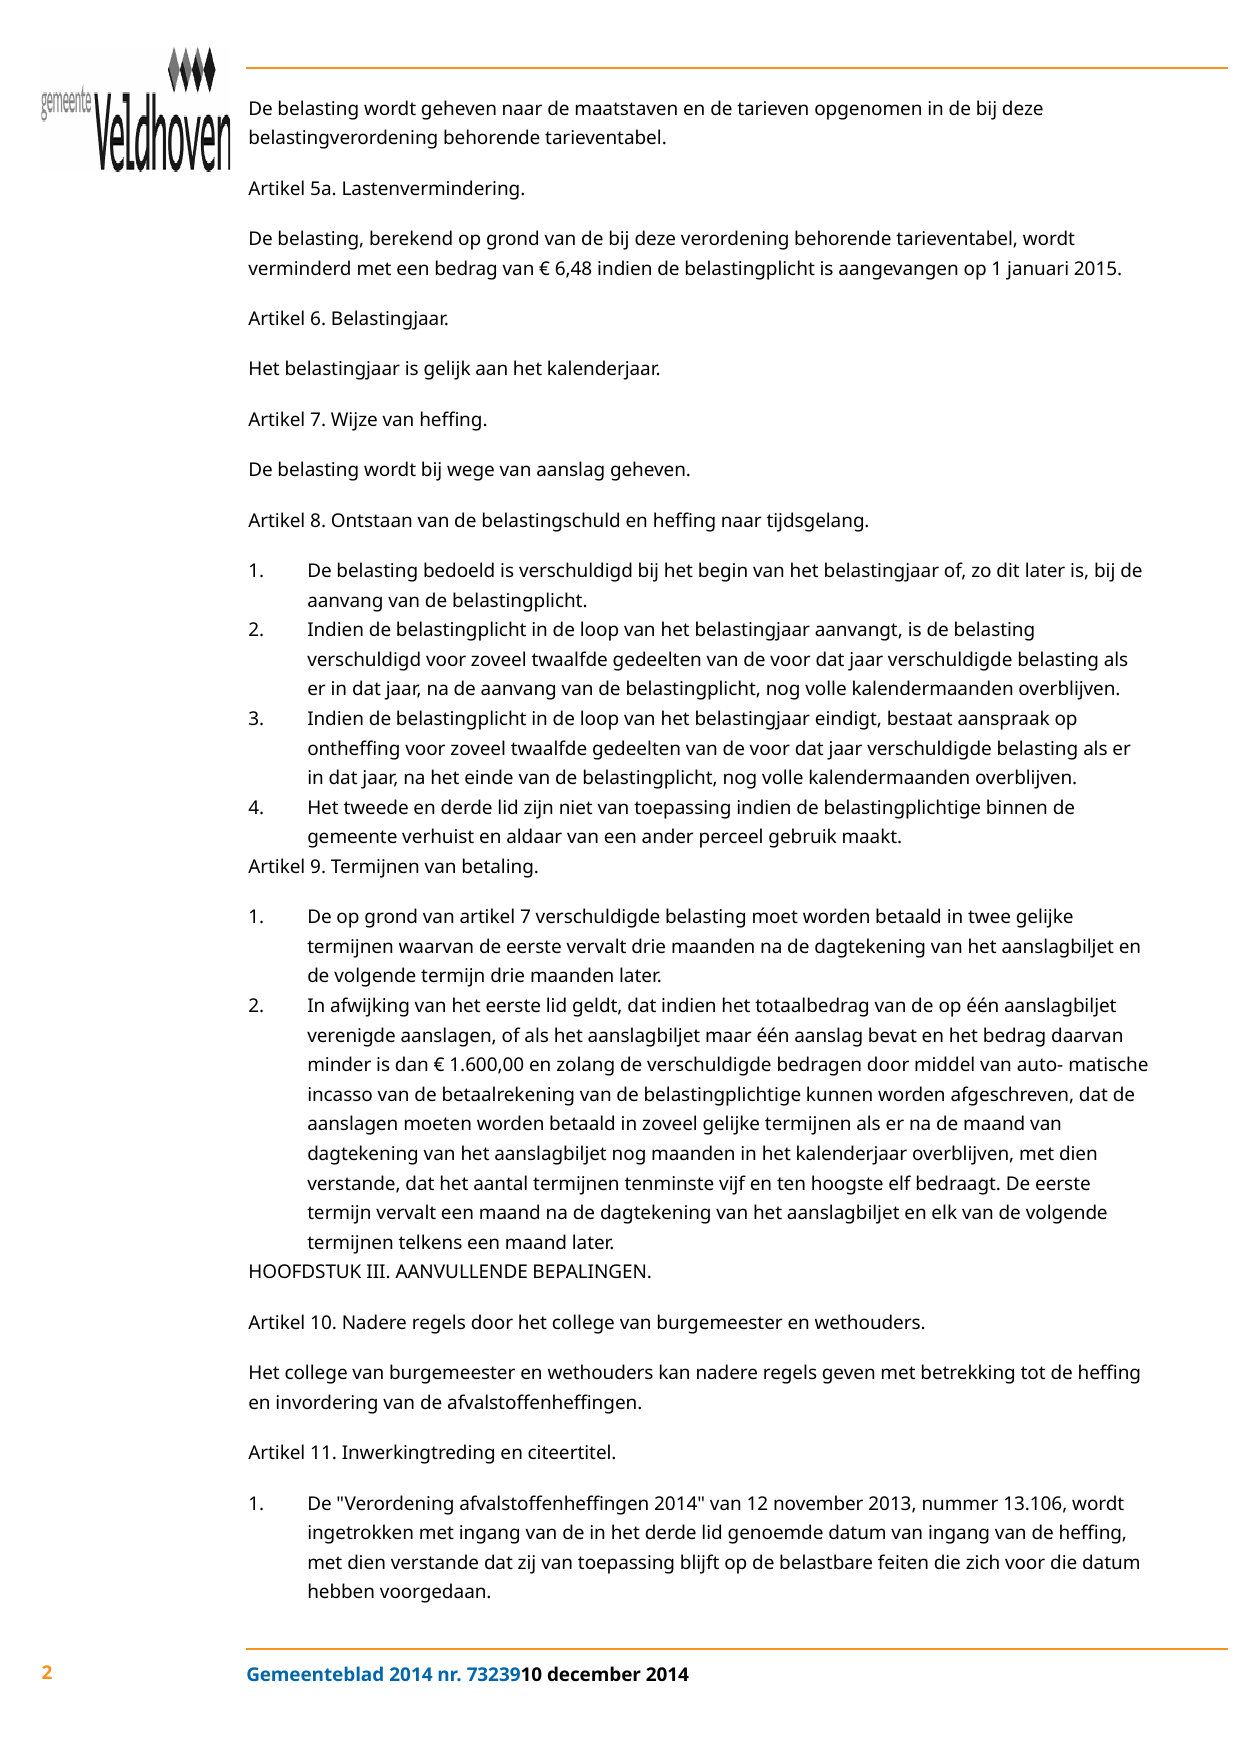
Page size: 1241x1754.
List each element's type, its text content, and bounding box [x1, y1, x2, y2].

text Het college van burgemeester en wethouders kan nadere regels geven met betrekking tot de heffing en invordering van de afvalstoffenheffingen. [248, 1359, 1152, 1415]
list De "Verordening afvalstoffenheffingen 2014" van 12 november 2013, nummer 13.106, wordt ingetrokken met ingang van de in het derde lid genoemde datum van ingang van de heffing, met dien verstande dat zij van toepassing blijft op de belastbare feiten die zich voor die datum hebben voorgedaan. [248, 1490, 1152, 1604]
text Artikel 5a. Lastenvermindering. [248, 175, 1152, 201]
picture [41, 47, 231, 172]
text Artikel 6. Belastingjaar. [248, 305, 1152, 331]
text Artikel 11. Inwerkingtreding en citeertitel. [248, 1439, 1152, 1465]
text Artikel 8. Ontstaan van de belastingschuld en heffing naar tijdsgelang. [248, 507, 1152, 533]
list De belasting bedoeld is verschuldigd bij het begin van het belastingjaar of, zo dit later is, bij de aanvang van de belastingplicht. [248, 557, 1152, 613]
text De belasting wordt bij wege van aanslag geheven. [248, 456, 1152, 482]
text HOOFDSTUK III. AANVULLENDE BEPALINGEN. [248, 1258, 1152, 1284]
list Indien de belastingplicht in de loop van het belastingjaar aanvangt, is de belasting verschuldigd voor zoveel twaalfde gedeelten van de voor dat jaar verschuldigde belasting als er in dat jaar, na de aanvang van de belastingplicht, nog volle kalendermaanden overblijven. [248, 616, 1152, 701]
text Artikel 10. Nadere regels door het college van burgemeester en wethouders. [248, 1309, 1152, 1335]
text Artikel 7. Wijze van heffing. [248, 406, 1152, 432]
list Het tweede en derde lid zijn niet van toepassing indien de belastingplichtige binnen de gemeente verhuist en aldaar van een ander perceel gebruik maakt. [248, 794, 1152, 849]
list Indien de belastingplicht in de loop van het belastingjaar eindigt, bestaat aanspraak op ontheffing voor zoveel twaalfde gedeelten van de voor dat jaar verschuldigde belasting als er in dat jaar, na het einde van de belastingplicht, nog volle kalendermaanden overblijven. [248, 705, 1152, 790]
list De op grond van artikel 7 verschuldigde belasting moet worden betaald in twee gelijke termijnen waarvan de eerste vervalt drie maanden na de dagtekening van het aanslagbiljet en de volgende termijn drie maanden later. [248, 903, 1152, 988]
text Artikel 9. Termijnen van betaling. [248, 853, 1152, 879]
text De belasting, berekend op grond van de bij deze verordening behorende tarieventabel, wordt verminderd met een bedrag van € 6,48 indien de belastingplicht is aangevangen op 1 januari 2015. [248, 225, 1152, 281]
text De belasting wordt geheven naar de maatstaven en de tarieven opgenomen in de bij deze belastingverordening behorende tarieventabel. [248, 95, 1152, 150]
list In afwijking van het eerste lid geldt, dat indien het totaalbedrag van de op één aanslagbiljet verenigde aanslagen, of als het aanslagbiljet maar één aanslag bevat en het bedrag daarvan minder is dan € 1.600,00 en zolang de verschuldigde bedragen door middel van auto- matische incasso van de betaalrekening van de belastingplichtige kunnen worden afgeschreven, dat de aanslagen moeten worden betaald in zoveel gelijke termijnen als er na de maand van dagtekening van het aanslagbiljet nog maanden in het kalenderjaar overblijven, met dien verstande, dat het aantal termijnen tenminste vijf en ten hoogste elf bedraagt. De eerste termijn vervalt een maand na de dagtekening van het aanslagbiljet en elk van de volgende termijnen telkens een maand later. [248, 992, 1152, 1255]
text Het belastingjaar is gelijk aan het kalenderjaar. [248, 356, 1152, 381]
